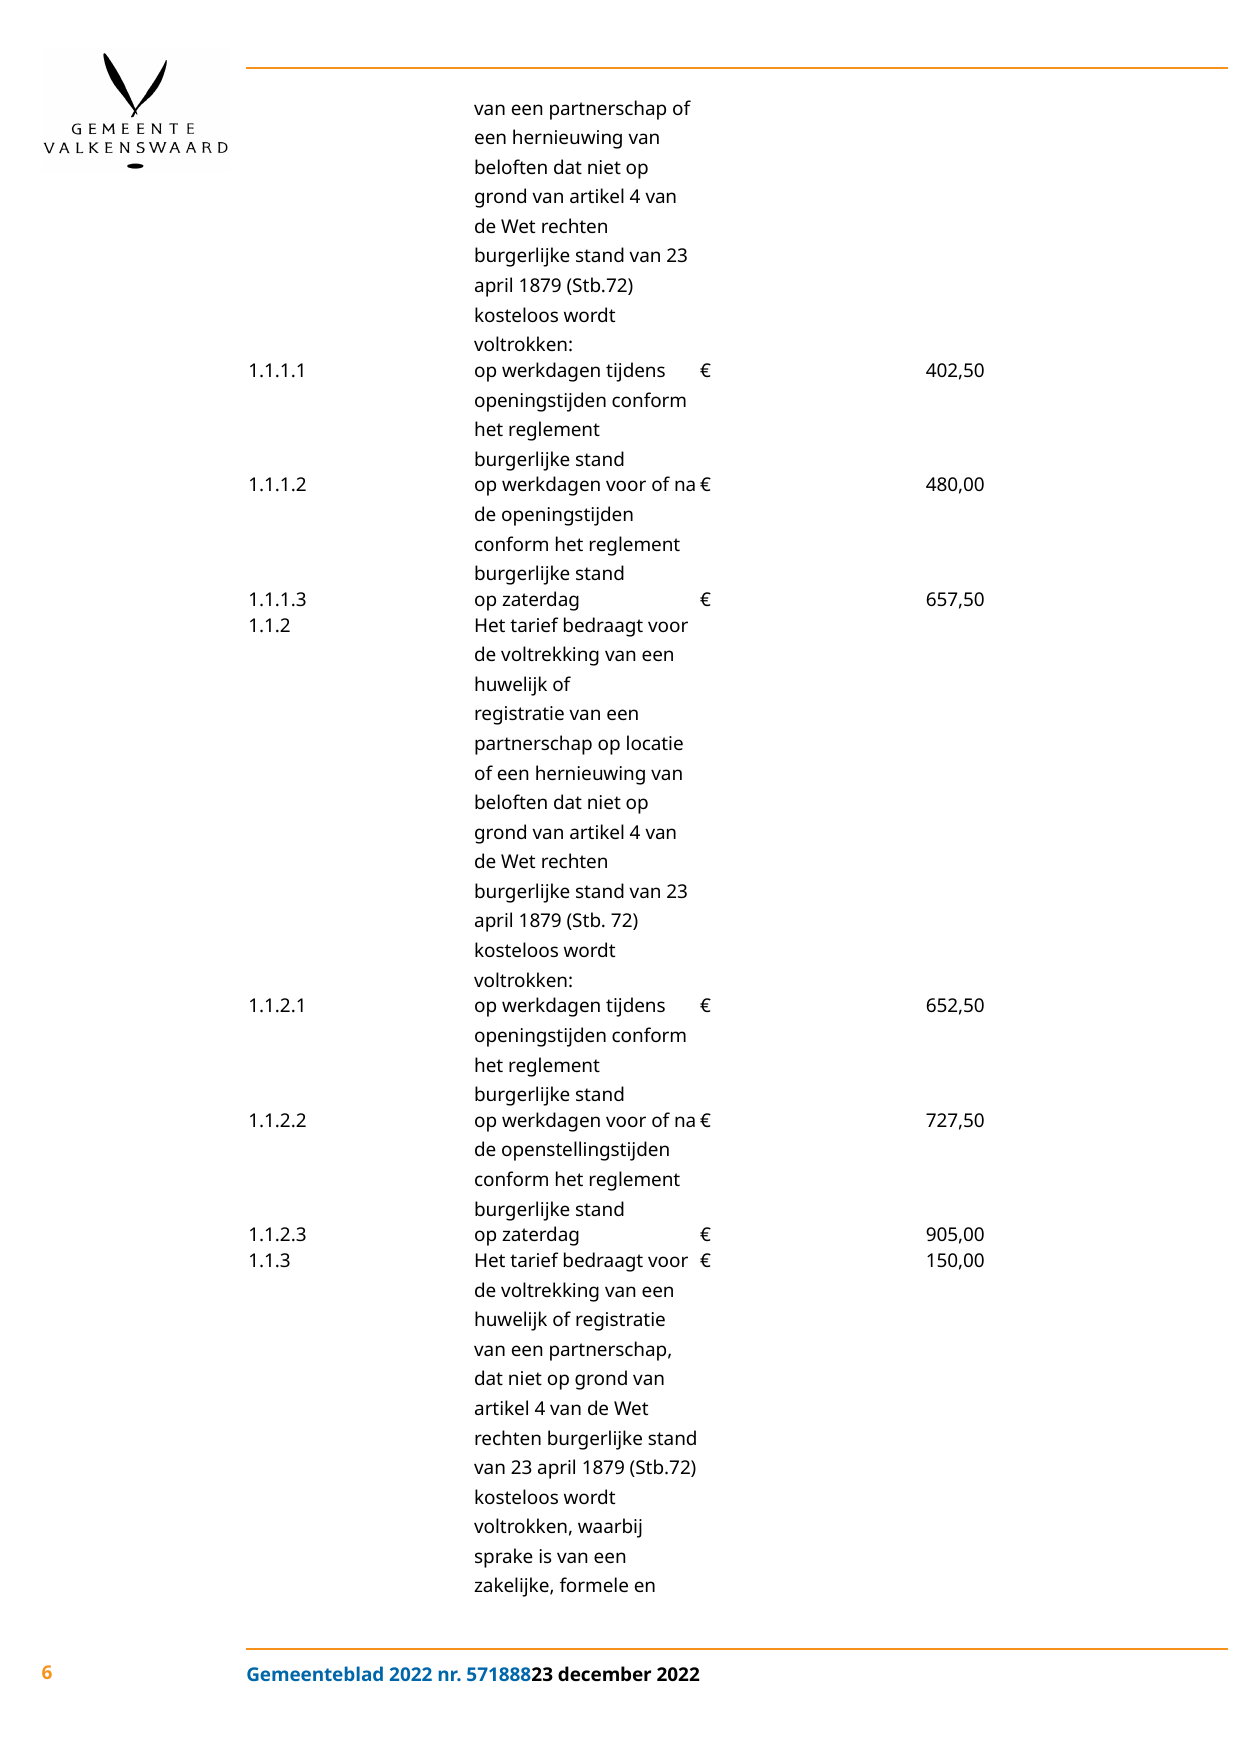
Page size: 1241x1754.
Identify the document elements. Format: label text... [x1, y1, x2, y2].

table_header [248, 95, 474, 357]
table_header [926, 95, 1152, 357]
table_cell 1.1.2.2 [248, 1107, 474, 1222]
table_cell 727,50 [926, 1107, 1152, 1222]
table_cell 150,00 [926, 1247, 1152, 1598]
table_cell 480,00 [926, 472, 1152, 586]
table_cell op werkdagen voor of na de openstellingstijden conform het reglement burgerlijke stand [474, 1107, 700, 1222]
table_cell 1.1.2.3 [248, 1222, 474, 1247]
table_cell op werkdagen voor of na de openingstijden conform het reglement burgerlijke stand [474, 472, 700, 586]
table_cell € [700, 357, 926, 472]
table_cell op zaterdag [474, 586, 700, 612]
table_cell 652,50 [926, 993, 1152, 1107]
table_cell € [700, 586, 926, 612]
table_cell 1.1.2.1 [248, 993, 474, 1107]
table_cell op werkdagen tijdens openingstijden conform het reglement burgerlijke stand [474, 993, 700, 1107]
table_cell 657,50 [926, 586, 1152, 612]
table_cell € [700, 1222, 926, 1247]
table_cell [926, 612, 1152, 993]
table_cell 1.1.1.1 [248, 357, 474, 472]
table_cell op werkdagen tijdens openingstijden conform het reglement burgerlijke stand [474, 357, 700, 472]
table_cell 402,50 [926, 357, 1152, 472]
table_cell 1.1.1.3 [248, 586, 474, 612]
table_cell 1.1.1.2 [248, 472, 474, 586]
table_cell € [700, 472, 926, 586]
table_cell Het tarief bedraagt voor de voltrekking van een huwelijk of registratie van een partnerschap, dat niet op grond van artikel 4 van de Wet rechten burgerlijke stand van 23 april 1879 (Stb.72) kosteloos wordt voltrokken, waarbij sprake is van een zakelijke, formele en [474, 1247, 700, 1598]
table_cell 1.1.3 [248, 1247, 474, 1598]
table_cell Het tarief bedraagt voor de voltrekking van een huwelijk of registratie van een partnerschap op locatie of een hernieuwing van beloften dat niet op grond van artikel 4 van de Wet rechten burgerlijke stand van 23 april 1879 (Stb. 72) kosteloos wordt voltrokken: [474, 612, 700, 993]
table_cell € [700, 1107, 926, 1222]
table_header [700, 95, 926, 357]
table_cell € [700, 993, 926, 1107]
picture [41, 47, 231, 172]
table_cell € [700, 1247, 926, 1598]
table_cell [700, 612, 926, 993]
table_cell 905,00 [926, 1222, 1152, 1247]
table_cell 1.1.2 [248, 612, 474, 993]
table_header van een partnerschap of een hernieuwing van beloften dat niet op grond van artikel 4 van de Wet rechten burgerlijke stand van 23 april 1879 (Stb.72) kosteloos wordt voltrokken: [474, 95, 700, 357]
table_cell op zaterdag [474, 1222, 700, 1247]
